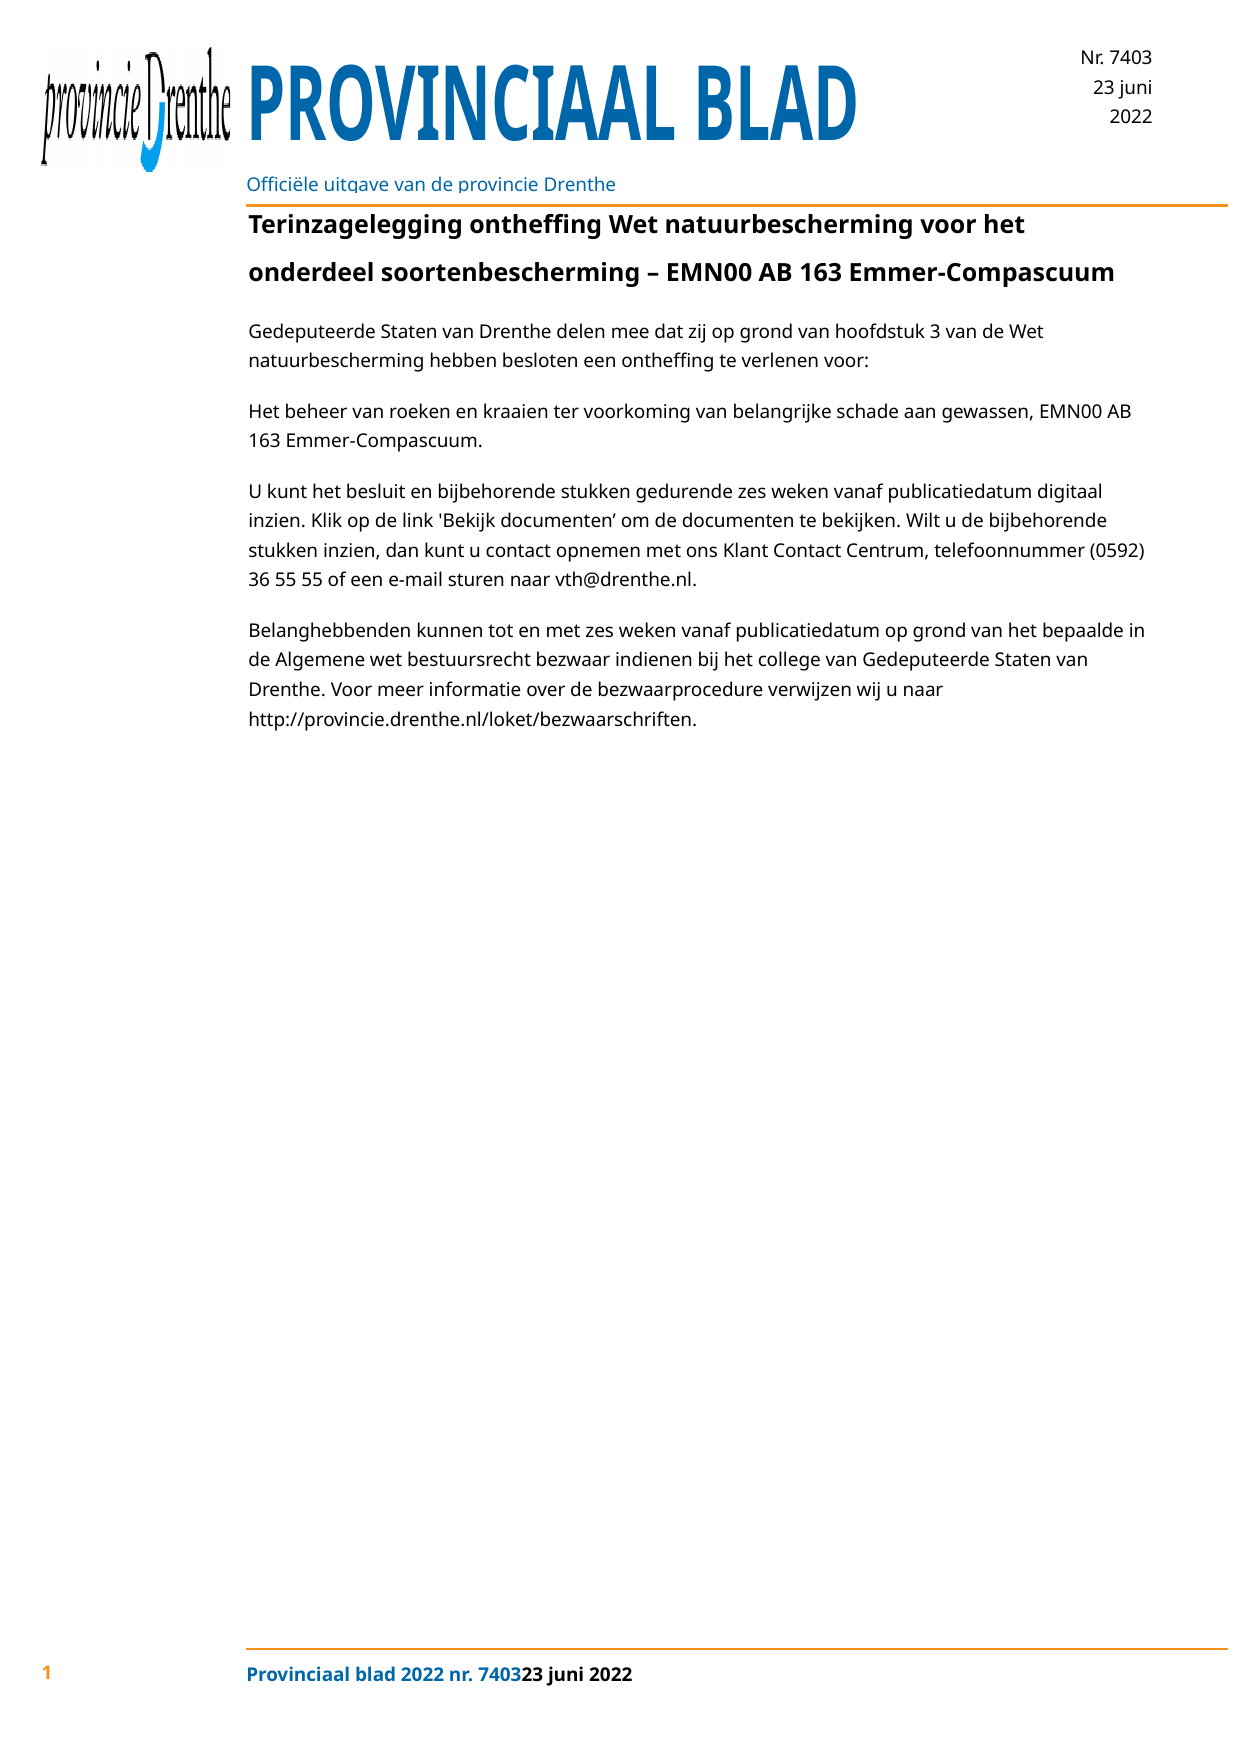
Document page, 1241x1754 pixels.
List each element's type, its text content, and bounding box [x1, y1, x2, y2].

text Terinzagelegging ontheffing Wet natuurbescherming voor het onderdeel soortenbescherming – EMN00 AB 163 Emmer-Compascuum [248, 207, 1152, 288]
text Belanghebbenden kunnen tot en met zes weken vanaf publicatiedatum op grond van het bepaalde in de Algemene wet bestuursrecht bezwaar indienen bij het college van Gedeputeerde Staten van Drenthe. Voor meer informatie over de bezwaarprocedure verwijzen wij u naar http://provincie.drenthe.nl/loket/bezwaarschriften. [248, 617, 1152, 732]
text Het beheer van roeken en kraaien ter voorkoming van belangrijke schade aan gewassen, EMN00 AB 163 Emmer-Compascuum. [248, 398, 1152, 453]
picture [41, 47, 231, 172]
text Gedeputeerde Staten van Drenthe delen mee dat zij op grond van hoofdstuk 3 van de Wet natuurbescherming hebben besloten een ontheffing te verlenen voor: [248, 318, 1152, 373]
text U kunt het besluit en bijbehorende stukken gedurende zes weken vanaf publicatiedatum digitaal inzien. Klik op de link 'Bekijk documenten’ om de documenten te bekijken. Wilt u de bijbehorende stukken inzien, dan kunt u contact opnemen met ons Klant Contact Centrum, telefoonnummer (0592) 36 55 55 of een e-mail sturen naar vth@drenthe.nl. [248, 478, 1152, 592]
